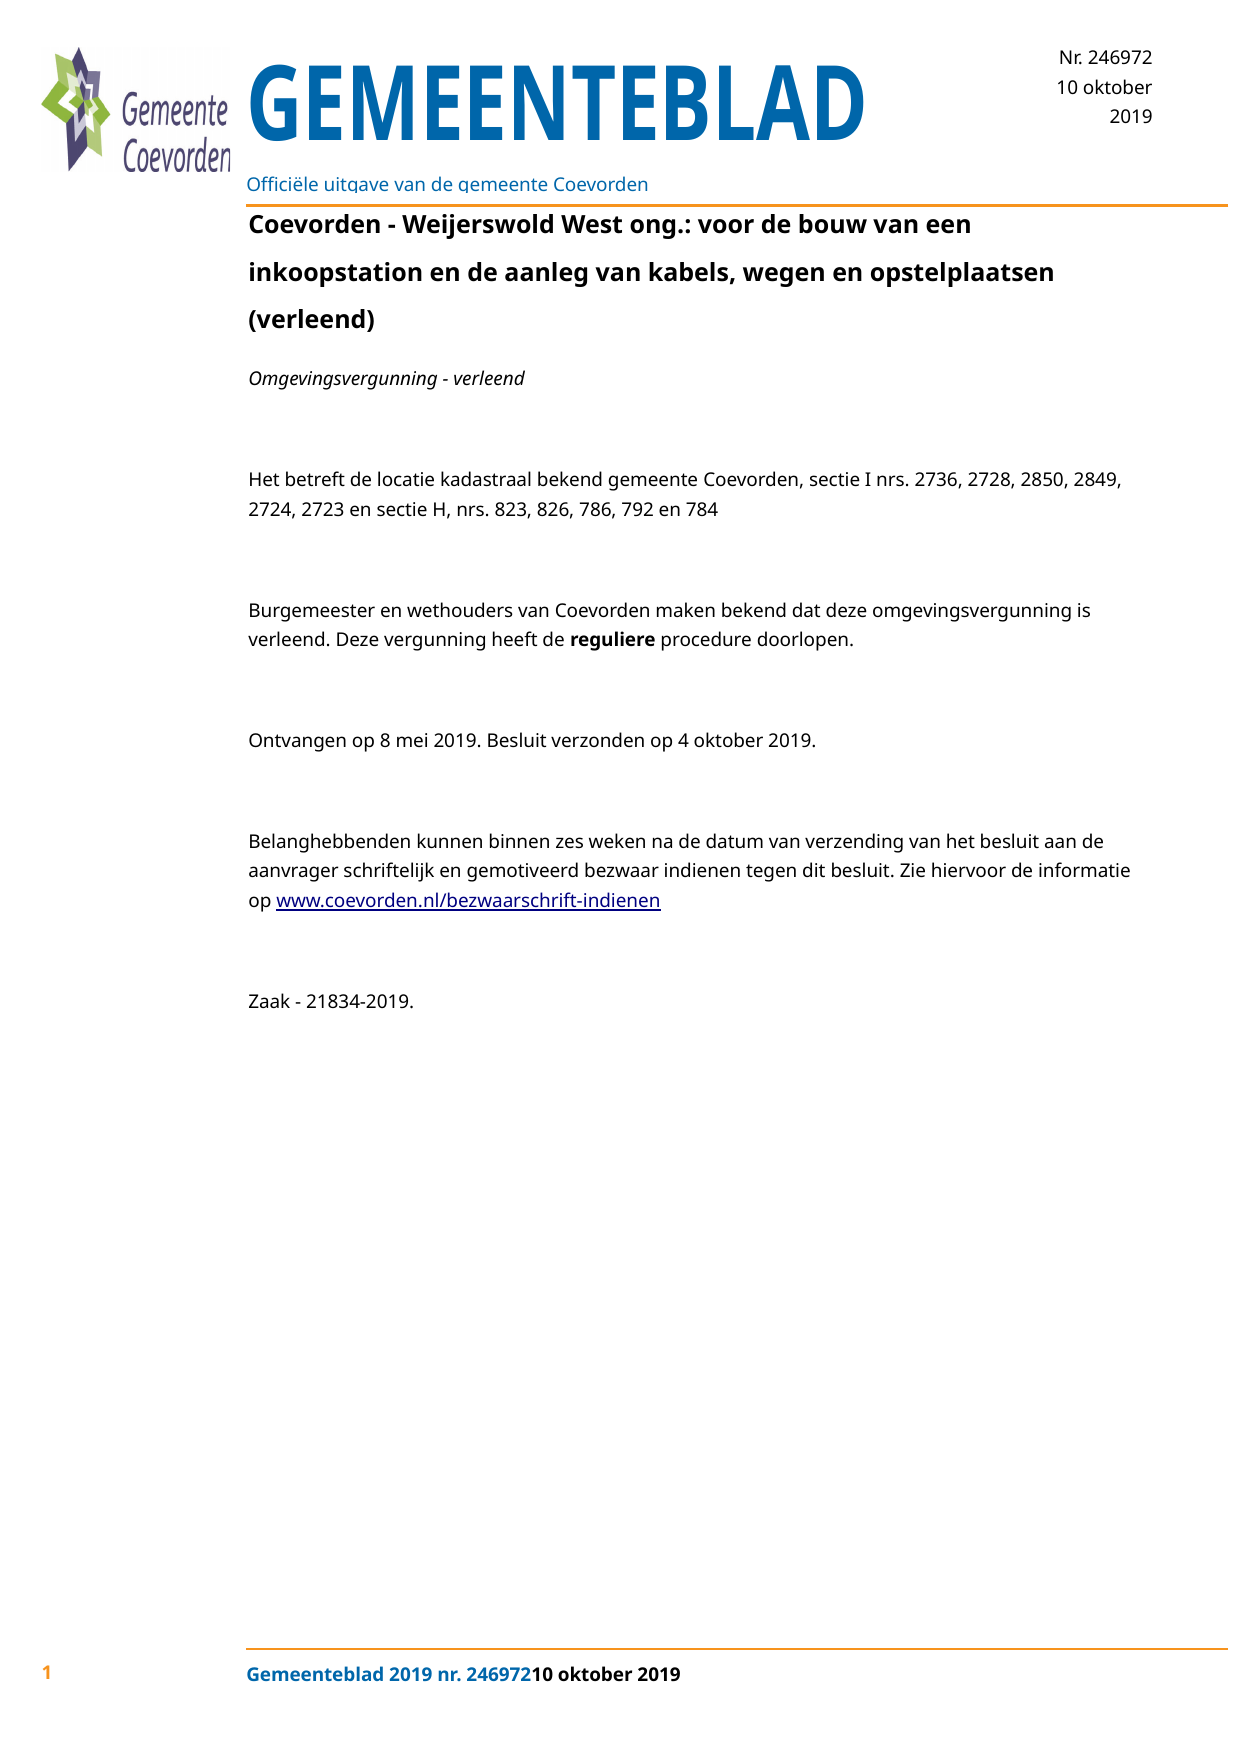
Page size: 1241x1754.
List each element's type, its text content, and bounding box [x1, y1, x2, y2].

text Belanghebbenden kunnen binnen zes weken na de datum van verzending van het besluit aan de aanvrager schriftelijk en gemotiveerd bezwaar indienen tegen dit besluit. Zie hiervoor de informatie op www.coevorden.nl/bezwaarschrift-indienen [248, 828, 1152, 913]
text Coevorden - Weijerswold West ong.: voor de bouw van een inkoopstation en de aanleg van kabels, wegen en opstelplaatsen (verleend) [248, 207, 1152, 336]
text Ontvangen op 8 mei 2019. Besluit verzonden op 4 oktober 2019. [248, 727, 1152, 753]
text Het betreft de locatie kadastraal bekend gemeente Coevorden, sectie I nrs. 2736, 2728, 2850, 2849, 2724, 2723 en sectie H, nrs. 823, 826, 786, 792 en 784 [248, 466, 1152, 522]
text Omgevingsvergunning - verleend [248, 366, 1152, 391]
picture [41, 47, 231, 172]
text Zaak - 21834-2019. [248, 988, 1152, 1014]
text Burgemeester en wethouders van Coevorden maken bekend dat deze omgevingsvergunning is verleend. Deze vergunning heeft de reguliere procedure doorlopen. [248, 597, 1152, 652]
